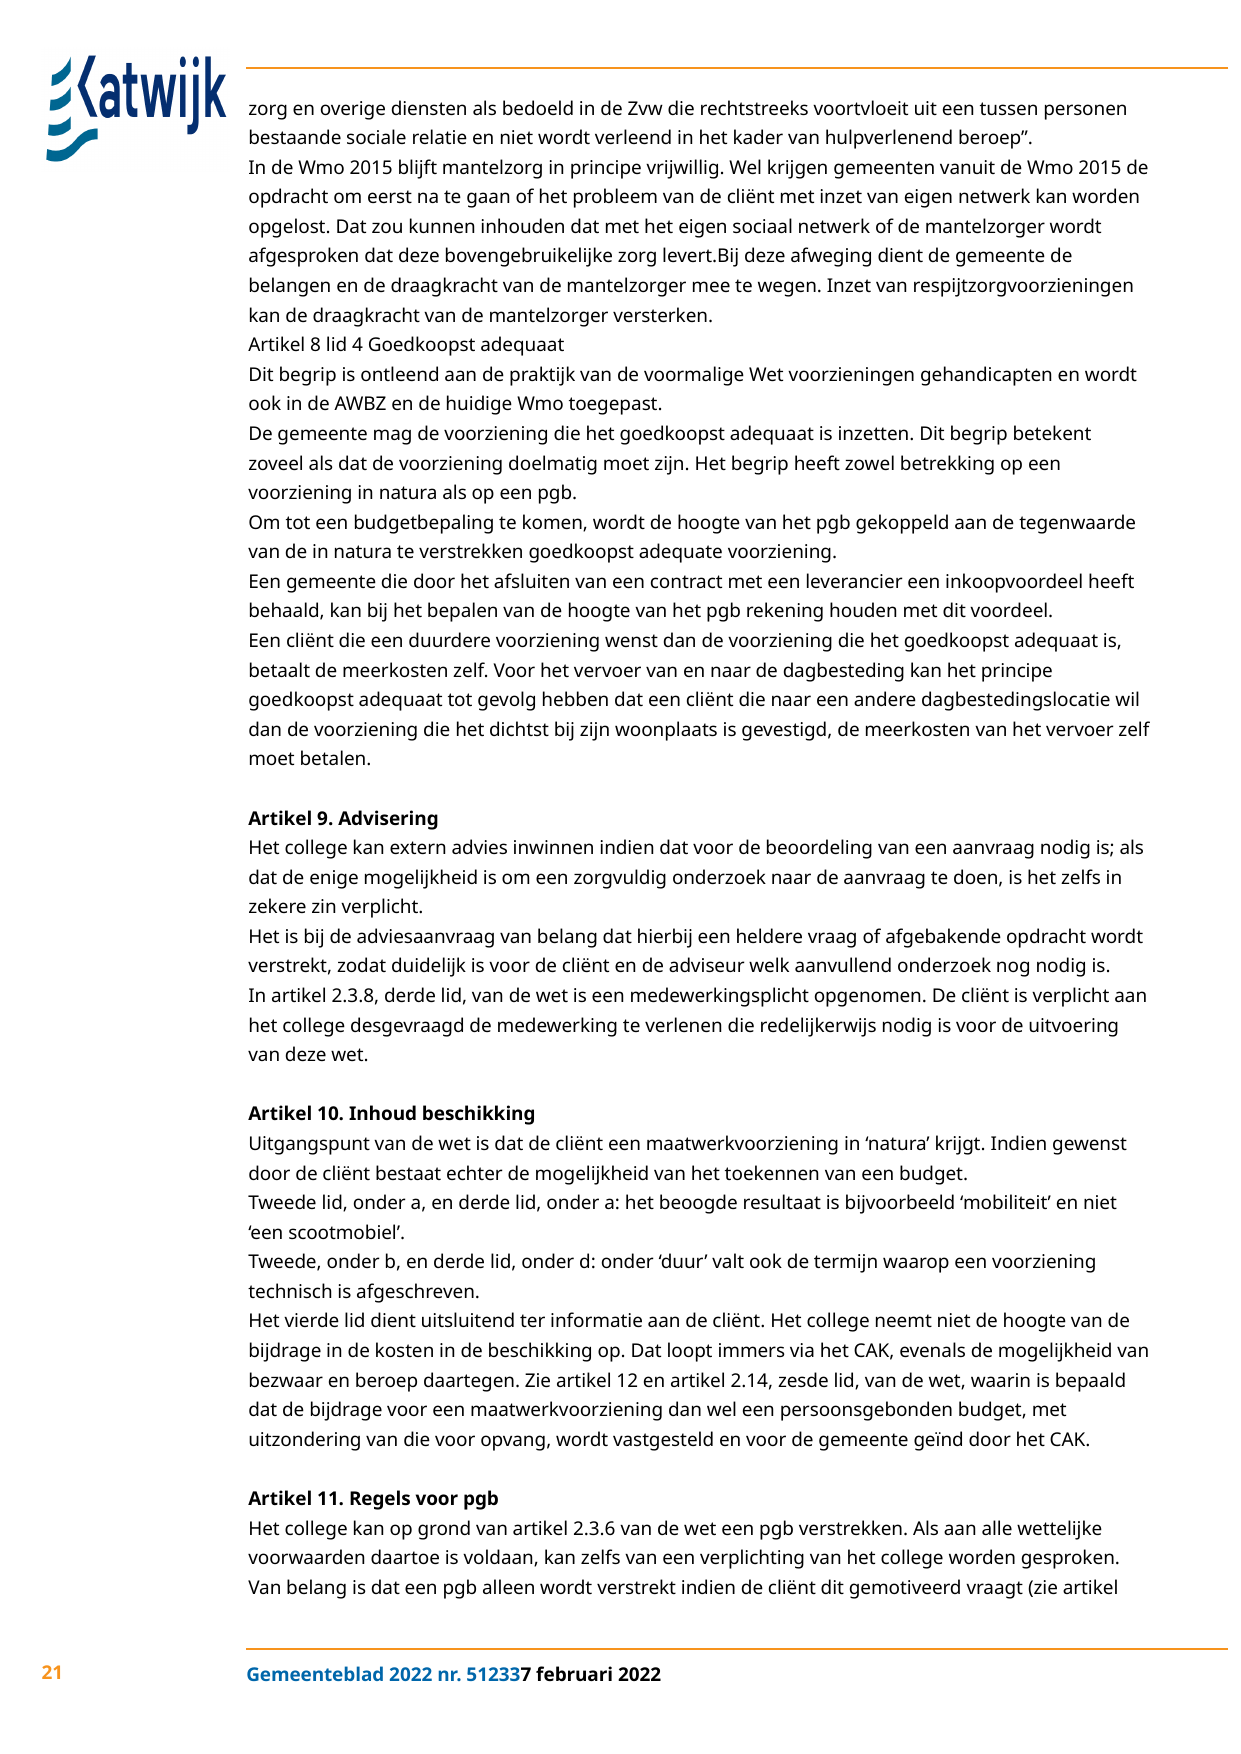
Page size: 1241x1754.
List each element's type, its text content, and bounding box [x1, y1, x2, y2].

text Uitgangspunt van de wet is dat de cliënt een maatwerkvoorziening in ‘natura’ krijgt. Indien gewenst door de cliënt bestaat echter de mogelijkheid van het toekennen van een budget. [248, 1130, 1152, 1186]
text Artikel 8 lid 4 Goedkoopst adequaat [248, 331, 1152, 357]
text De gemeente mag de voorziening die het goedkoopst adequaat is inzetten. Dit begrip betekent zoveel als dat de voorziening doelmatig moet zijn. Het begrip heeft zowel betrekking op een voorziening in natura als op een pgb. [248, 420, 1152, 505]
text Om tot een budgetbepaling te komen, wordt de hoogte van het pgb gekoppeld aan de tegenwaarde van de in natura te verstrekken goedkoopst adequate voorziening. [248, 509, 1152, 564]
text zorg en overige diensten als bedoeld in de Zvw die rechtstreeks voortvloeit uit een tussen personen bestaande sociale relatie en niet wordt verleend in het kader van hulpverlenend beroep”. [248, 95, 1152, 150]
text Artikel 11. Regels voor pgb [248, 1485, 1152, 1511]
text Tweede, onder b, en derde lid, onder d: onder ‘duur’ valt ook de termijn waarop een voorziening technisch is afgeschreven. [248, 1248, 1152, 1304]
text Het college kan extern advies inwinnen indien dat voor de beoordeling van een aanvraag nodig is; als dat de enige mogelijkheid is om een zorgvuldig onderzoek naar de aanvraag te doen, is het zelfs in zekere zin verplicht. [248, 834, 1152, 919]
text In de Wmo 2015 blijft mantelzorg in principe vrijwillig. Wel krijgen gemeenten vanuit de Wmo 2015 de opdracht om eerst na te gaan of het probleem van de cliënt met inzet van eigen netwerk kan worden opgelost. Dat zou kunnen inhouden dat met het eigen sociaal netwerk of de mantelzorger wordt afgesproken dat deze bovengebruikelijke zorg levert.Bij deze afweging dient de gemeente de belangen en de draagkracht van de mantelzorger mee te wegen. Inzet van respijtzorgvoorzieningen kan de draagkracht van de mantelzorger versterken. [248, 154, 1152, 328]
text Artikel 10. Inhoud beschikking [248, 1101, 1152, 1126]
text Tweede lid, onder a, en derde lid, onder a: het beoogde resultaat is bijvoorbeeld ‘mobiliteit’ en niet ‘een scootmobiel’. [248, 1189, 1152, 1245]
text Een gemeente die door het afsluiten van een contract met een leverancier een inkoopvoordeel heeft behaald, kan bij het bepalen van de hoogte van het pgb rekening houden met dit voordeel. [248, 568, 1152, 623]
picture [41, 47, 231, 172]
text In artikel 2.3.8, derde lid, van de wet is een medewerkingsplicht opgenomen. De cliënt is verplicht aan het college desgevraagd de medewerking te verlenen die redelijkerwijs nodig is voor de uitvoering van deze wet. [248, 982, 1152, 1067]
text Het vierde lid dient uitsluitend ter informatie aan de cliënt. Het college neemt niet de hoogte van de bijdrage in de kosten in de beschikking op. Dat loopt immers via het CAK, evenals de mogelijkheid van bezwaar en beroep daartegen. Zie artikel 12 en artikel 2.14, zesde lid, van de wet, waarin is bepaald dat de bijdrage voor een maatwerkvoorziening dan wel een persoonsgebonden budget, met uitzondering van die voor opvang, wordt vastgesteld en voor de gemeente geïnd door het CAK. [248, 1308, 1152, 1452]
text Het college kan op grond van artikel 2.3.6 van de wet een pgb verstrekken. Als aan alle wettelijke voorwaarden daartoe is voldaan, kan zelfs van een verplichting van het college worden gesproken. Van belang is dat een pgb alleen wordt verstrekt indien de cliënt dit gemotiveerd vraagt (zie artikel [248, 1515, 1152, 1600]
text Artikel 9. Advisering [248, 805, 1152, 831]
text Dit begrip is ontleend aan de praktijk van de voormalige Wet voorzieningen gehandicapten en wordt ook in de AWBZ en de huidige Wmo toegepast. [248, 361, 1152, 416]
text Het is bij de adviesaanvraag van belang dat hierbij een heldere vraag of afgebakende opdracht wordt verstrekt, zodat duidelijk is voor de cliënt en de adviseur welk aanvullend onderzoek nog nodig is. [248, 923, 1152, 978]
text Een cliënt die een duurdere voorziening wenst dan de voorziening die het goedkoopst adequaat is, betaalt de meerkosten zelf. Voor het vervoer van en naar de dagbesteding kan het principe goedkoopst adequaat tot gevolg hebben dat een cliënt die naar een andere dagbestedingslocatie wil dan de voorziening die het dichtst bij zijn woonplaats is gevestigd, de meerkosten van het vervoer zelf moet betalen. [248, 627, 1152, 771]
